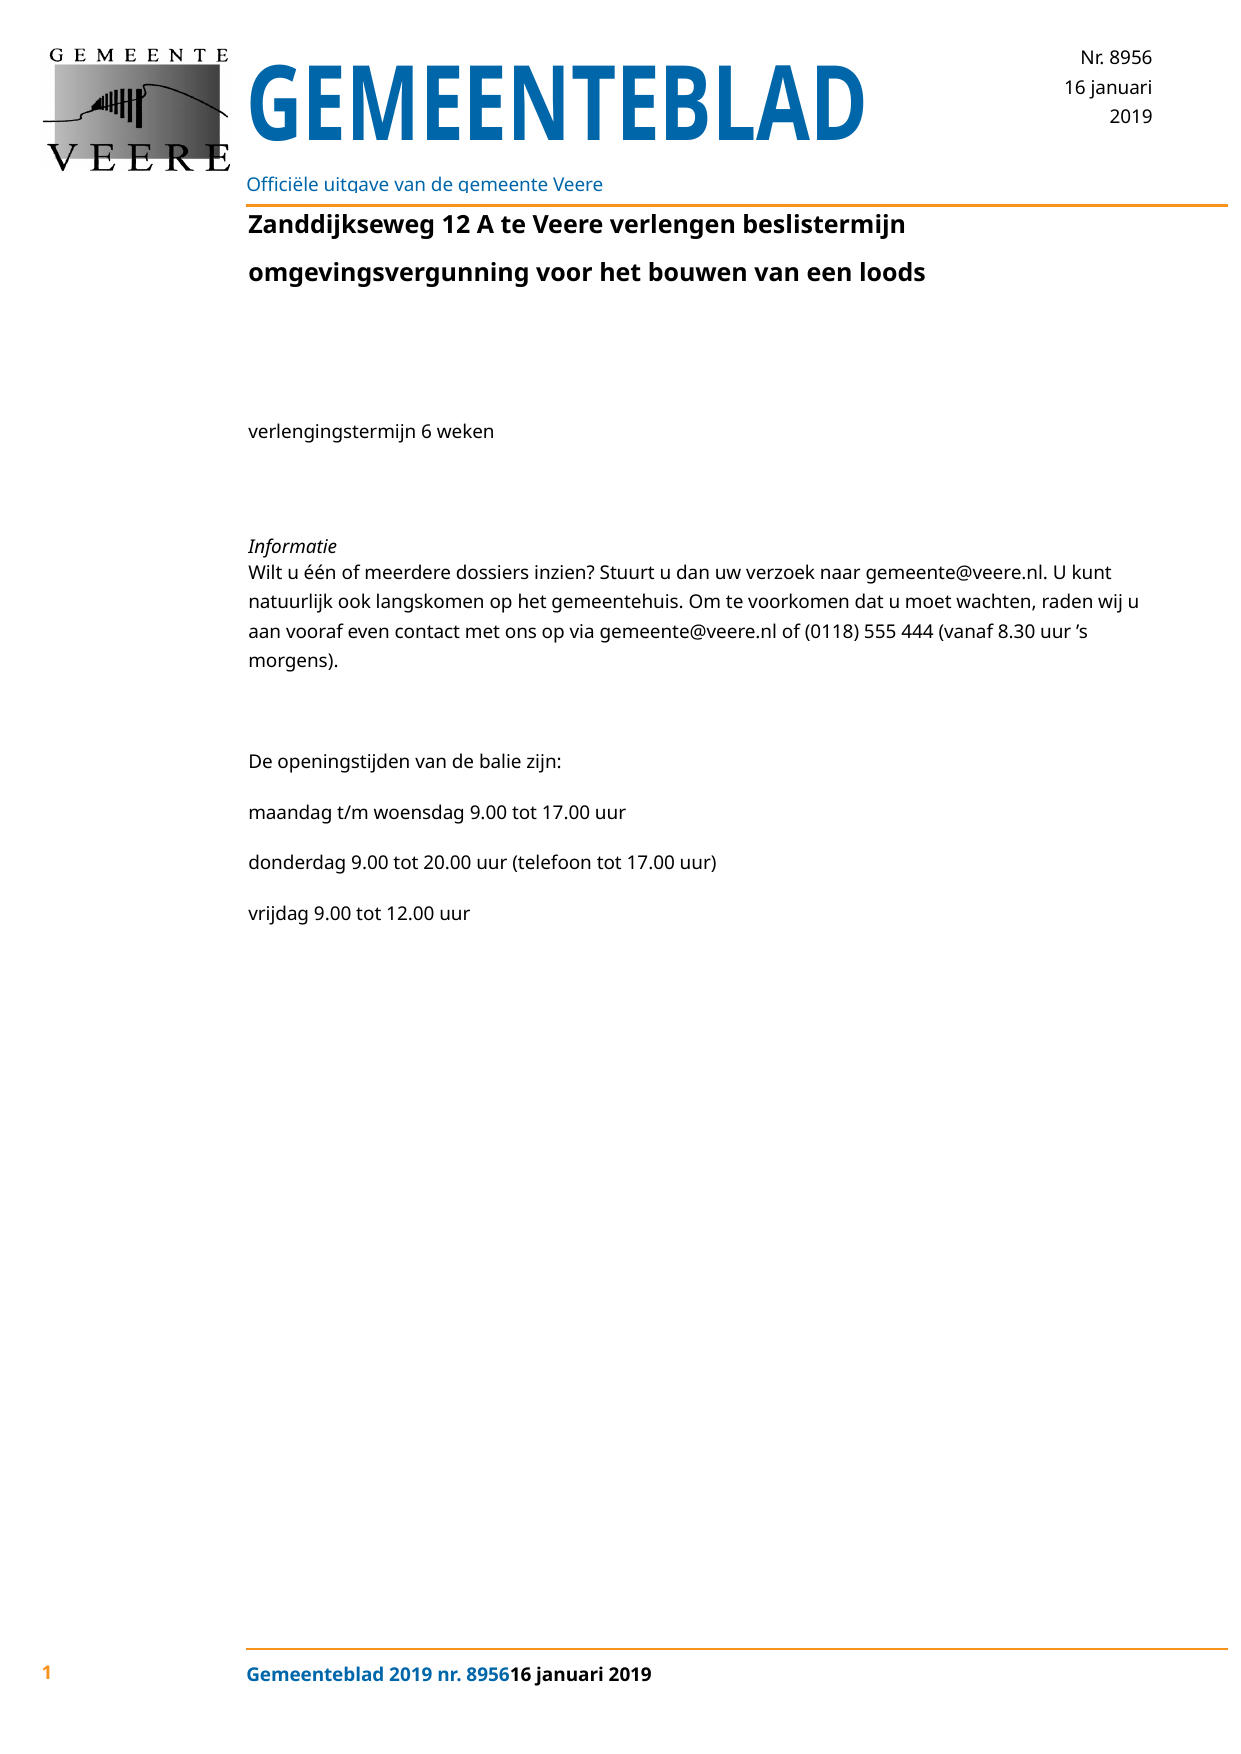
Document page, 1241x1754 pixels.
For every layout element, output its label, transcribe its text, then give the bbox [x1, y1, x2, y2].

text maandag t/m woensdag 9.00 tot 17.00 uur [248, 799, 1152, 824]
text vrijdag 9.00 tot 12.00 uur [248, 900, 1152, 925]
text De openingstijden van de balie zijn: [248, 748, 1152, 774]
text Zanddijkseweg 12 A te Veere verlengen beslistermijn omgevingsvergunning voor het bouwen van een loods [248, 207, 1152, 288]
text Informatie [248, 533, 1152, 559]
text donderdag 9.00 tot 20.00 uur (telefoon tot 17.00 uur) [248, 849, 1152, 875]
text verlengingstermijn 6 weken [248, 419, 1152, 444]
picture [41, 47, 231, 172]
text Wilt u één of meerdere dossiers inzien? Stuurt u dan uw verzoek naar gemeente@veere.nl. U kunt natuurlijk ook langskomen op het gemeentehuis. Om te voorkomen dat u moet wachten, raden wij u aan vooraf even contact met ons op via gemeente@veere.nl of (0118) 555 444 (vanaf 8.30 uur ’s morgens). [248, 559, 1152, 673]
